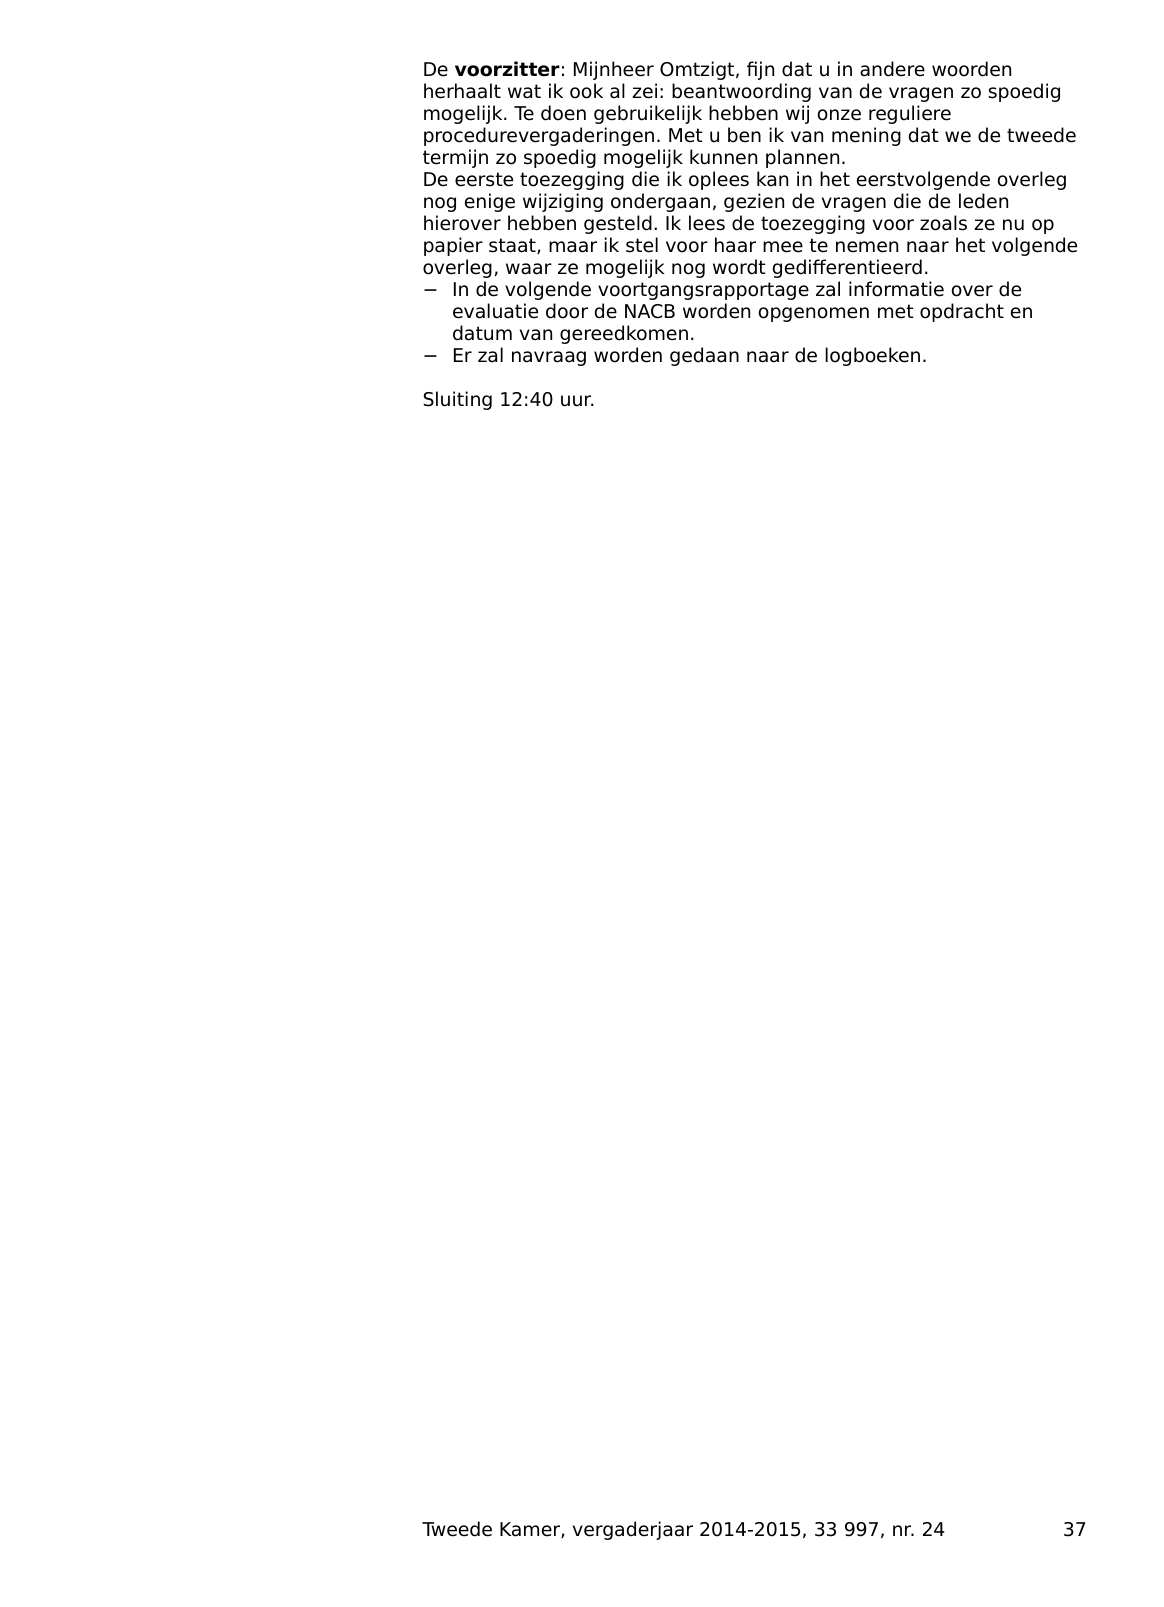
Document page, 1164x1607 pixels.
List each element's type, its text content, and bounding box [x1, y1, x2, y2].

text − In de volgende voortgangsrapportage zal informatie over de evaluatie door de NACB worden opgenomen met opdracht en datum van gereedkomen. [422, 279, 1087, 345]
text De eerste toezegging die ik oplees kan in het eerstvolgende overleg nog enige wijziging ondergaan, gezien de vragen die de leden hierover hebben gesteld. Ik lees de toezegging voor zoals ze nu op papier staat, maar ik stel voor haar mee te nemen naar het volgende overleg, waar ze mogelijk nog wordt gedifferentieerd. [422, 169, 1087, 279]
text Sluiting 12:40 uur. [422, 389, 1087, 411]
text − Er zal navraag worden gedaan naar de logboeken. [422, 345, 1087, 367]
text De voorzitter: Mijnheer Omtzigt, fijn dat u in andere woorden herhaalt wat ik ook al zei: beantwoording van de vragen zo spoedig mogelijk. Te doen gebruikelijk hebben wij onze reguliere procedurevergaderingen. Met u ben ik van mening dat we de tweede termijn zo spoedig mogelijk kunnen plannen. [422, 59, 1087, 169]
